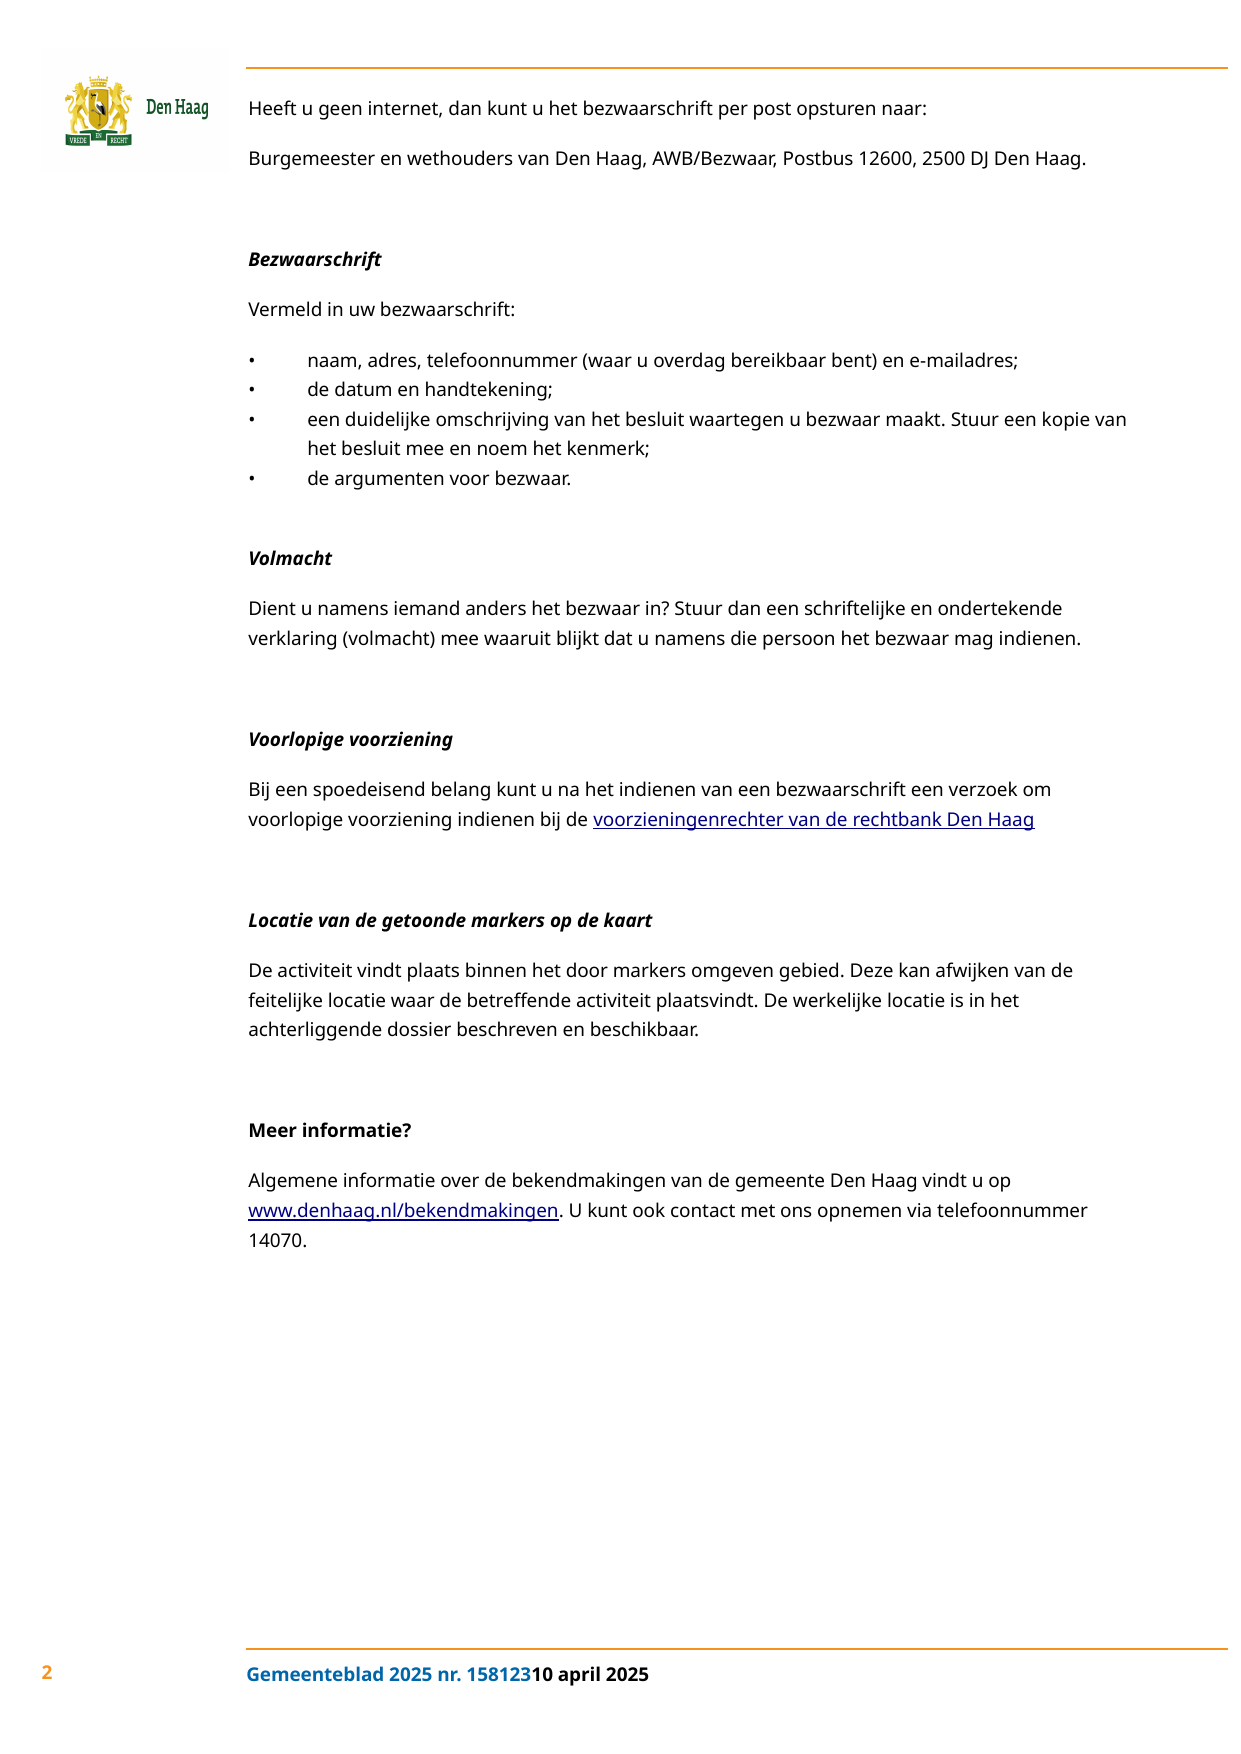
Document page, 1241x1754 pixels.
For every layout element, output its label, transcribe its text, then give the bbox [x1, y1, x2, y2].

text Volmacht [248, 545, 1152, 571]
text Algemene informatie over de bekendmakingen van de gemeente Den Haag vindt u op www.denhaag.nl/bekendmakingen. U kunt ook contact met ons opnemen via telefoonnummer 14070. [248, 1168, 1152, 1253]
text Bij een spoedeisend belang kunt u na het indienen van een bezwaarschrift een verzoek om voorlopige voorziening indienen bij de voorzieningenrechter van de rechtbank Den Haag [248, 776, 1152, 832]
text Burgemeester en wethouders van Den Haag, AWB/Bezwaar, Postbus 12600, 2500 DJ Den Haag. [248, 145, 1152, 171]
text Voorlopige voorziening [248, 726, 1152, 752]
text Heeft u geen internet, dan kunt u het bezwaarschrift per post opsturen naar: [248, 95, 1152, 121]
text De activiteit vindt plaats binnen het door markers omgeven gebied. Deze kan afwijken van de feitelijke locatie waar de betreffende activiteit plaatsvindt. De werkelijke locatie is in het achterliggende dossier beschreven en beschikbaar. [248, 957, 1152, 1042]
text Locatie van de getoonde markers op de kaart [248, 907, 1152, 933]
list de datum en handtekening; [248, 376, 1152, 402]
text Meer informatie? [248, 1117, 1152, 1143]
list de argumenten voor bezwaar. [248, 465, 1152, 491]
text Bezwaarschrift [248, 246, 1152, 272]
text Dient u namens iemand anders het bezwaar in? Stuur dan een schriftelijke en ondertekende verklaring (volmacht) mee waaruit blijkt dat u namens die persoon het bezwaar mag indienen. [248, 596, 1152, 651]
picture [41, 47, 231, 172]
text Vermeld in uw bezwaarschrift: [248, 296, 1152, 322]
list een duidelijke omschrijving van het besluit waartegen u bezwaar maakt. Stuur een kopie van het besluit mee en noem het kenmerk; [248, 406, 1152, 461]
list naam, adres, telefoonnummer (waar u overdag bereikbaar bent) en e-mailadres; [248, 347, 1152, 373]
